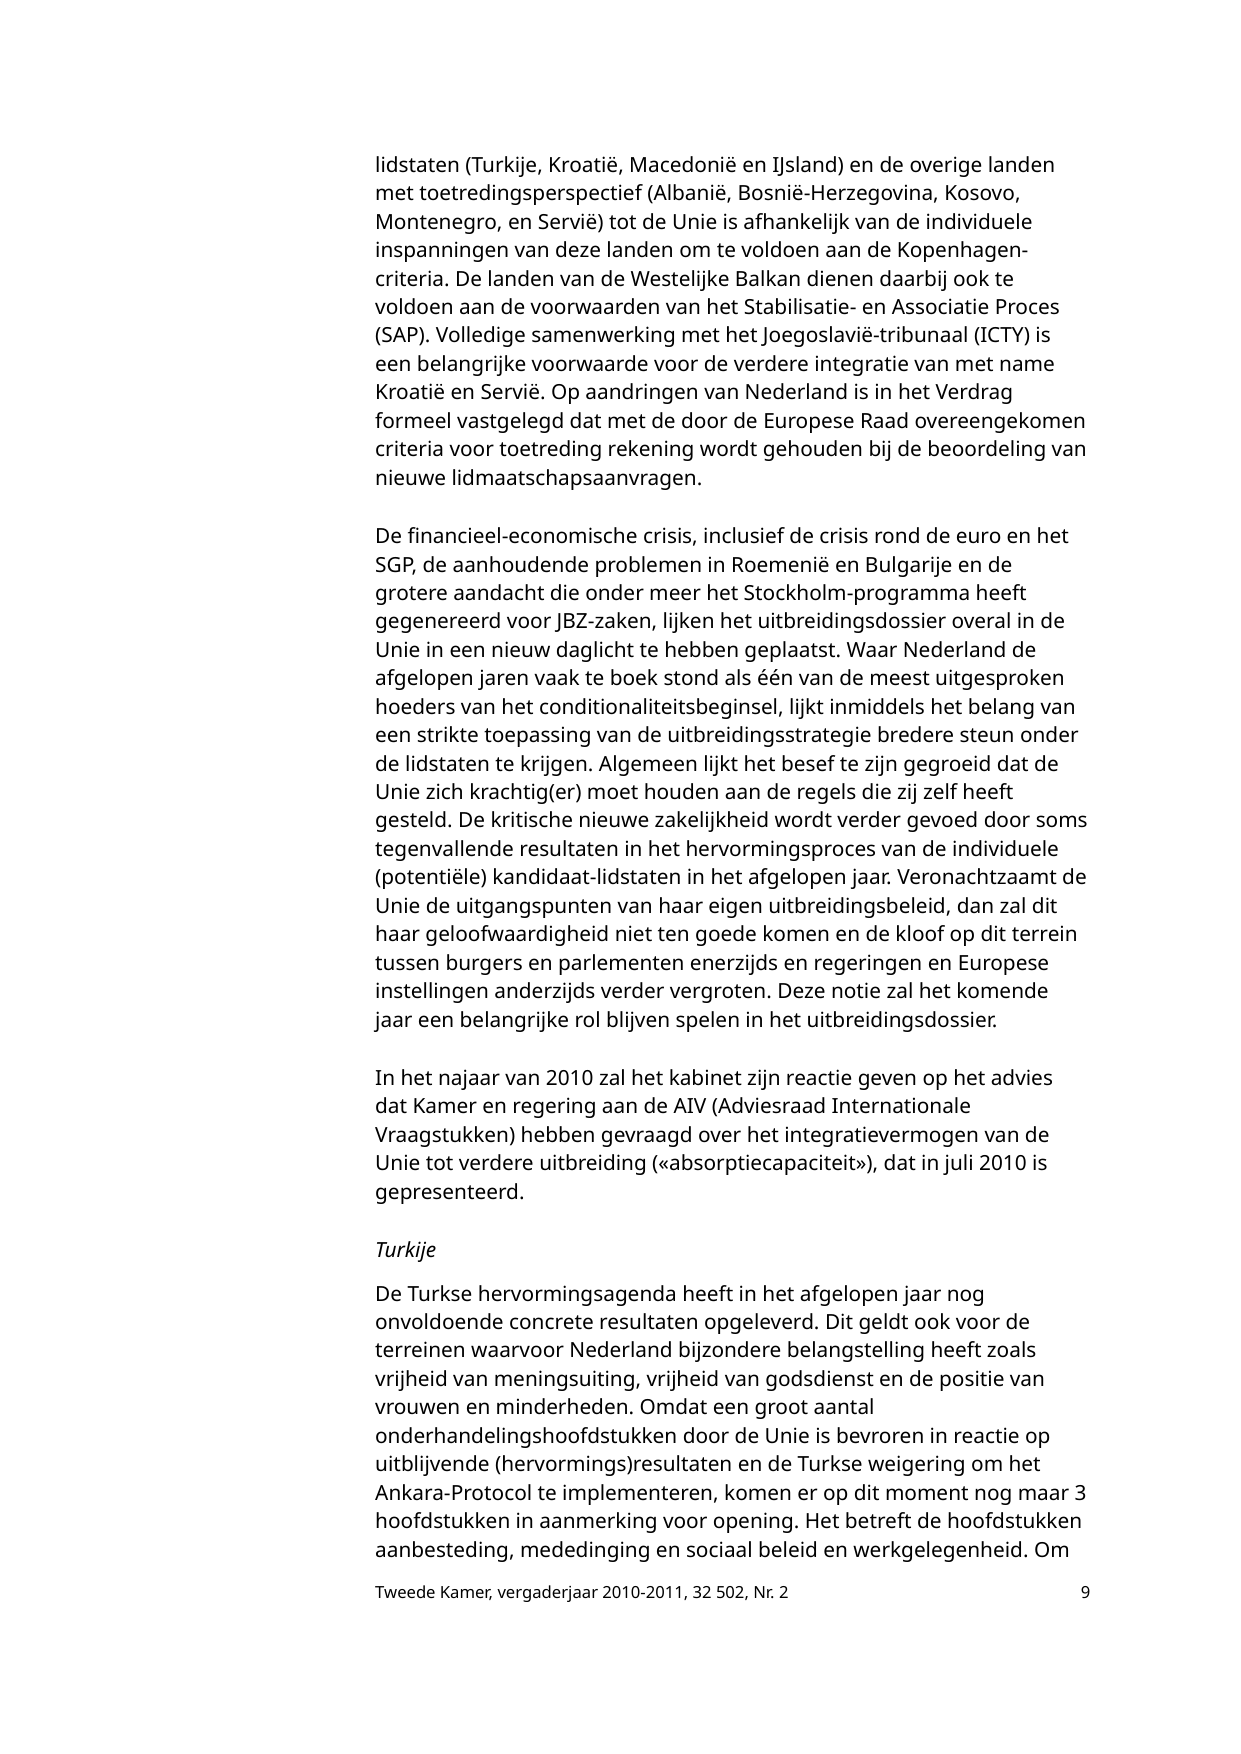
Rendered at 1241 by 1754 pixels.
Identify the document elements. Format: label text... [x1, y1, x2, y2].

text De financieel-economische crisis, inclusief de crisis rond de euro en het SGP, de aanhoudende problemen in Roemenië en Bulgarije en de grotere aandacht die onder meer het Stockholm-programma heeft gegenereerd voor JBZ-zaken, lijken het uitbreidingsdossier overal in de Unie in een nieuw daglicht te hebben geplaatst. Waar Nederland de afgelopen jaren vaak te boek stond als één van de meest uitgesproken hoeders van het conditionaliteitsbeginsel, lijkt inmiddels het belang van een strikte toepassing van de uitbreidingsstrategie bredere steun onder de lidstaten te krijgen. Algemeen lijkt het besef te zijn gegroeid dat de Unie zich krachtig(er) moet houden aan de regels die zij zelf heeft gesteld. De kritische nieuwe zakelijkheid wordt verder gevoed door soms tegenvallende resultaten in het hervormingsproces van de individuele (potentiële) kandidaat-lidstaten in het afgelopen jaar. Veronachtzaamt de Unie de uitgangspunten van haar eigen uitbreidingsbeleid, dan zal dit haar geloofwaardigheid niet ten goede komen en de kloof op dit terrein tussen burgers en parlementen enerzijds en regeringen en Europese instellingen anderzijds verder vergroten. Deze notie zal het komende jaar een belangrijke rol blijven spelen in het uitbreidingsdossier. [375, 521, 1090, 1033]
text lidstaten (Turkije, Kroatië, Macedonië en IJsland) en de overige landen met toetredingsperspectief (Albanië, Bosnië-Herzegovina, Kosovo, Montenegro, en Servië) tot de Unie is afhankelijk van de individuele inspanningen van deze landen om te voldoen aan de Kopenhagen-criteria. De landen van de Westelijke Balkan dienen daarbij ook te voldoen aan de voorwaarden van het Stabilisatie- en Associatie Proces (SAP). Volledige samenwerking met het Joegoslavië-tribunaal (ICTY) is een belangrijke voorwaarde voor de verdere integratie van met name Kroatië en Servië. Op aandringen van Nederland is in het Verdrag formeel vastgelegd dat met de door de Europese Raad overeengekomen criteria voor toetreding rekening wordt gehouden bij de beoordeling van nieuwe lidmaatschapsaanvragen. [375, 150, 1090, 491]
text In het najaar van 2010 zal het kabinet zijn reactie geven op het advies dat Kamer en regering aan de AIV (Adviesraad Internationale Vraagstukken) hebben gevraagd over het integratievermogen van de Unie tot verdere uitbreiding («absorptiecapaciteit»), dat in juli 2010 is gepresenteerd. [375, 1063, 1090, 1205]
text Turkije [375, 1235, 1090, 1264]
text De Turkse hervormingsagenda heeft in het afgelopen jaar nog onvoldoende concrete resultaten opgeleverd. Dit geldt ook voor de terreinen waarvoor Nederland bijzondere belangstelling heeft zoals vrijheid van meningsuiting, vrijheid van godsdienst en de positie van vrouwen en minderheden. Omdat een groot aantal onderhandelingshoofdstukken door de Unie is bevroren in reactie op uitblijvende (hervormings)resultaten en de Turkse weigering om het Ankara-Protocol te implementeren, komen er op dit moment nog maar 3 hoofdstukken in aanmerking voor opening. Het betreft de hoofdstukken aanbesteding, mededinging en sociaal beleid en werkgelegenheid. Om [375, 1279, 1090, 1563]
